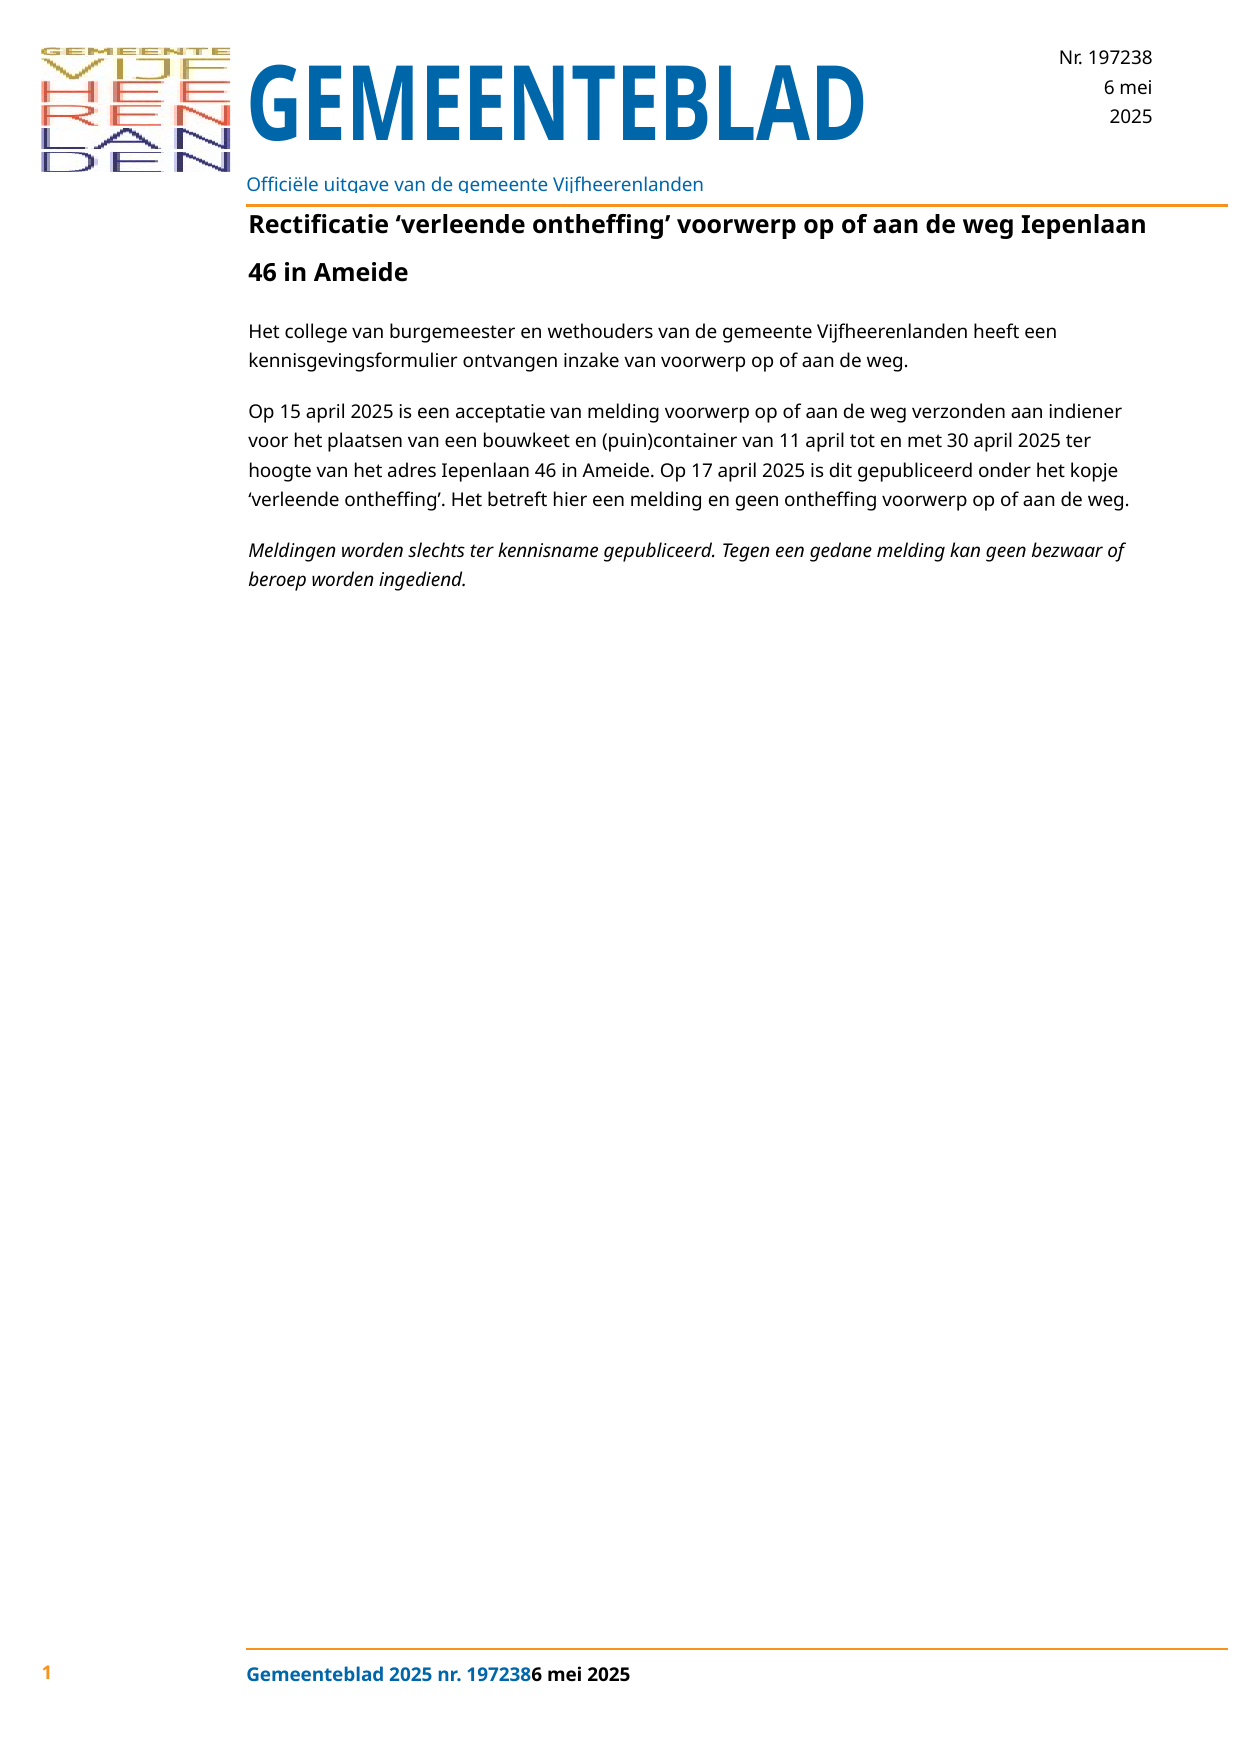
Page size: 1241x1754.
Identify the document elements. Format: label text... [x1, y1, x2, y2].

text Het college van burgemeester en wethouders van de gemeente Vijfheerenlanden heeft een kennisgevingsformulier ontvangen inzake van voorwerp op of aan de weg. [248, 318, 1152, 373]
text Meldingen worden slechts ter kennisname gepubliceerd. Tegen een gedane melding kan geen bezwaar of beroep worden ingediend. [248, 537, 1152, 592]
text Rectificatie ‘verleende ontheffing’ voorwerp op of aan de weg Iepenlaan 46 in Ameide [248, 207, 1152, 288]
picture [41, 47, 231, 172]
text Op 15 april 2025 is een acceptatie van melding voorwerp op of aan de weg verzonden aan indiener voor het plaatsen van een bouwkeet en (puin)container van 11 april tot en met 30 april 2025 ter hoogte van het adres Iepenlaan 46 in Ameide. Op 17 april 2025 is dit gepubliceerd onder het kopje ‘verleende ontheffing’. Het betreft hier een melding en geen ontheffing voorwerp op of aan de weg. [248, 398, 1152, 512]
